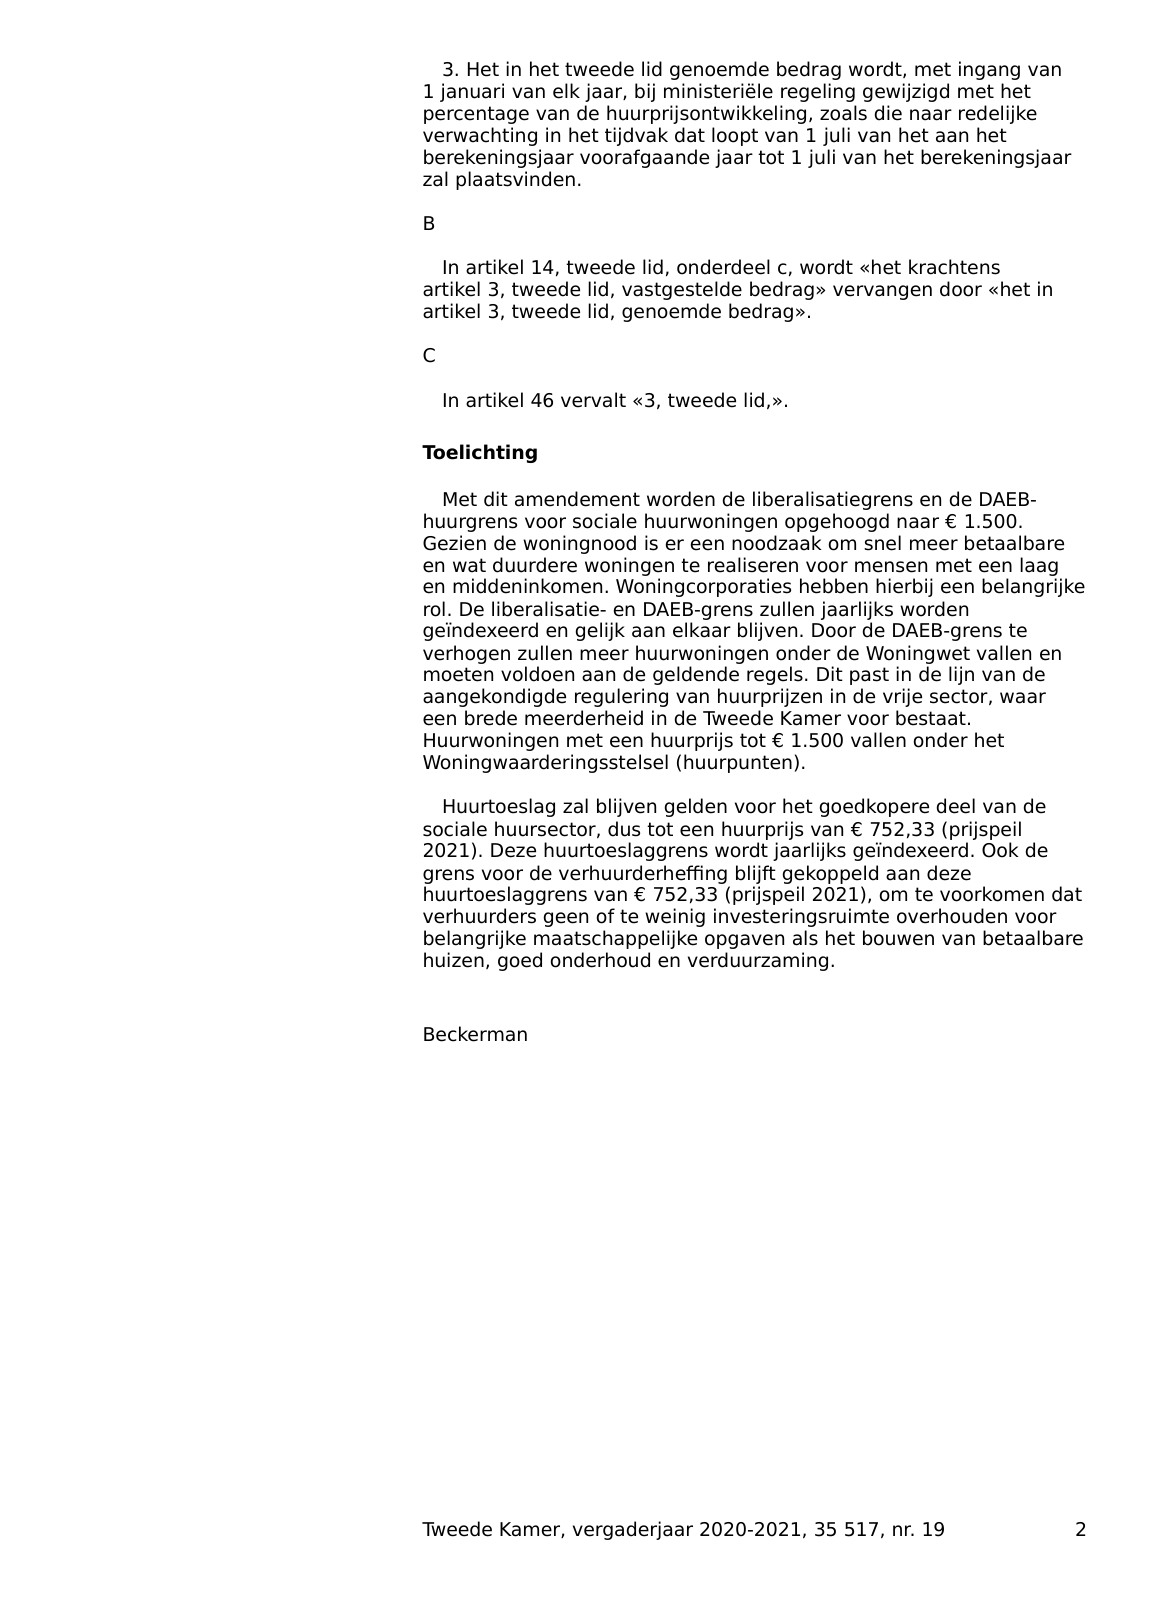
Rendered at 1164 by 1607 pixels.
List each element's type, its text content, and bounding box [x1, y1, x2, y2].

subtitle Toelichting [422, 442, 1087, 463]
text Met dit amendement worden de liberalisatiegrens en de DAEB-huurgrens voor sociale huurwoningen opgehoogd naar € 1.500. Gezien de woningnood is er een noodzaak om snel meer betaalbare en wat duurdere woningen te realiseren voor mensen met een laag en middeninkomen. Woningcorporaties hebben hierbij een belangrijke rol. De liberalisatie- en DAEB-grens zullen jaarlijks worden geïndexeerd en gelijk aan elkaar blijven. Door de DAEB-grens te verhogen zullen meer huurwoningen onder de Woningwet vallen en moeten voldoen aan de geldende regels. Dit past in de lijn van de aangekondigde regulering van huurprijzen in de vrije sector, waar een brede meerderheid in de Tweede Kamer voor bestaat. Huurwoningen met een huurprijs tot € 1.500 vallen onder het Woningwaarderingsstelsel (huurpunten). [422, 488, 1087, 774]
text 3. Het in het tweede lid genoemde bedrag wordt, met ingang van 1 januari van elk jaar, bij ministeriële regeling gewijzigd met het percentage van de huurprijsontwikkeling, zoals die naar redelijke verwachting in het tijdvak dat loopt van 1 juli van het aan het berekeningsjaar voorafgaande jaar tot 1 juli van het berekeningsjaar zal plaatsvinden. [422, 59, 1087, 191]
text In artikel 14, tweede lid, onderdeel c, wordt «het krachtens artikel 3, tweede lid, vastgestelde bedrag» vervangen door «het in artikel 3, tweede lid, genoemde bedrag». [422, 257, 1087, 323]
text In artikel 46 vervalt «3, tweede lid,». [422, 389, 1087, 412]
text Huurtoeslag zal blijven gelden voor het goedkopere deel van de sociale huursector, dus tot een huurprijs van € 752,33 (prijspeil 2021). Deze huurtoeslaggrens wordt jaarlijks geïndexeerd. Ook de grens voor de verhuurderheffing blijft gekoppeld aan deze huurtoeslaggrens van € 752,33 (prijspeil 2021), om te voorkomen dat verhuurders geen of te weinig investeringsruimte overhouden voor belangrijke maatschappelijke opgaven als het bouwen van betaalbare huizen, goed onderhoud en verduurzaming. [422, 796, 1087, 972]
text C [422, 345, 1087, 367]
text Beckerman [422, 1002, 1087, 1046]
text B [422, 213, 1087, 235]
